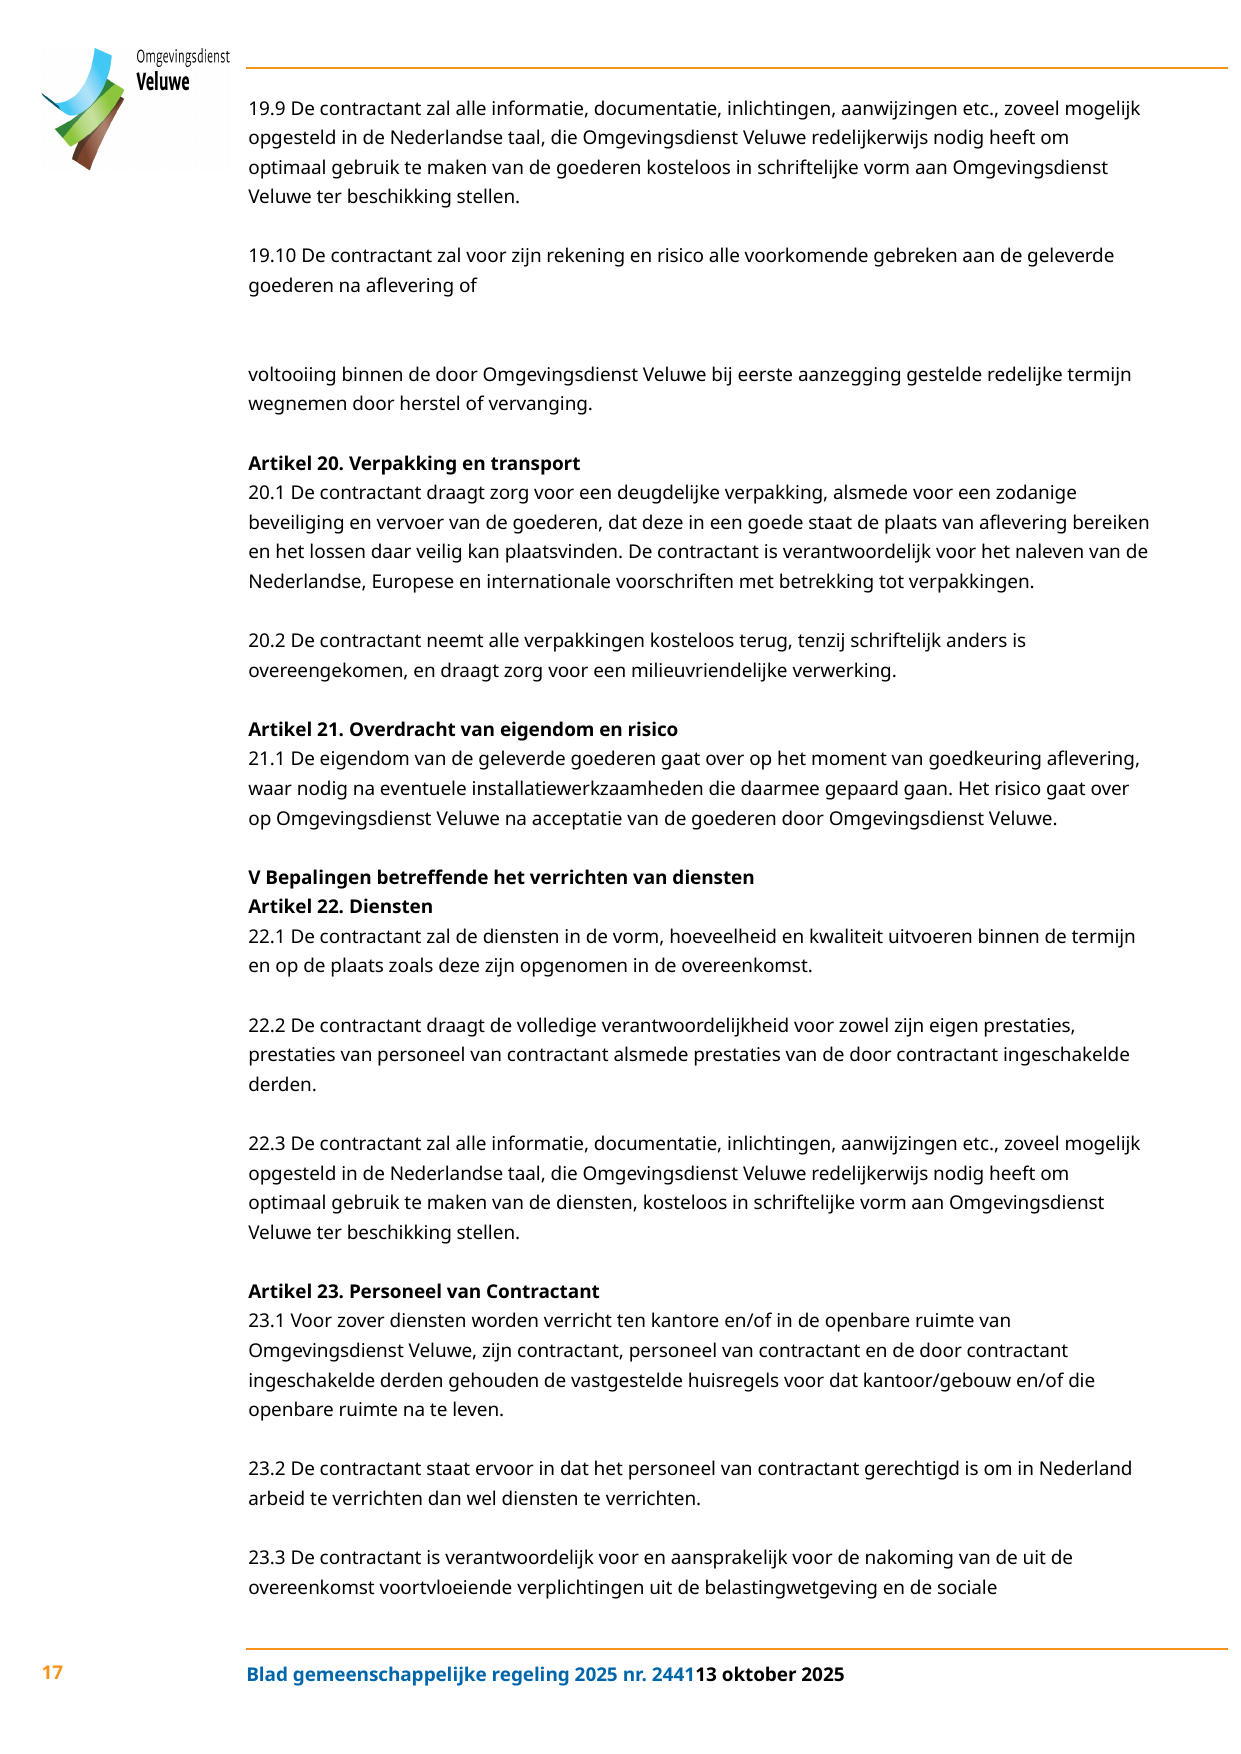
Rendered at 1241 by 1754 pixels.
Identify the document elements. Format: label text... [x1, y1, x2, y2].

text Artikel 20. Verpakking en transport [248, 450, 1152, 476]
text 23.2 De contractant staat ervoor in dat het personeel van contractant gerechtigd is om in Nederland arbeid te verrichten dan wel diensten te verrichten. [248, 1456, 1152, 1511]
text 22.1 De contractant zal de diensten in de vorm, hoeveelheid en kwaliteit uitvoeren binnen de termijn en op de plaats zoals deze zijn opgenomen in de overeenkomst. [248, 923, 1152, 978]
text 21.1 De eigendom van de geleverde goederen gaat over op het moment van goedkeuring aflevering, waar nodig na eventuele installatiewerkzaamheden die daarmee gepaard gaan. Het risico gaat over op Omgevingsdienst Veluwe na acceptatie van de goederen door Omgevingsdienst Veluwe. [248, 746, 1152, 831]
text Artikel 21. Overdracht van eigendom en risico [248, 716, 1152, 742]
text 23.3 De contractant is verantwoordelijk voor en aansprakelijk voor de nakoming van de uit de overeenkomst voortvloeiende verplichtingen uit de belastingwetgeving en de sociale [248, 1544, 1152, 1600]
text V Bepalingen betreffende het verrichten van diensten [248, 864, 1152, 890]
text 22.3 De contractant zal alle informatie, documentatie, inlichtingen, aanwijzingen etc., zoveel mogelijk opgesteld in de Nederlandse taal, die Omgevingsdienst Veluwe redelijkerwijs nodig heeft om optimaal gebruik te maken van de diensten, kosteloos in schriftelijke vorm aan Omgevingsdienst Veluwe ter beschikking stellen. [248, 1130, 1152, 1245]
text 23.1 Voor zover diensten worden verricht ten kantore en/of in de openbare ruimte van Omgevingsdienst Veluwe, zijn contractant, personeel van contractant en de door contractant ingeschakelde derden gehouden de vastgestelde huisregels voor dat kantoor/gebouw en/of die openbare ruimte na te leven. [248, 1308, 1152, 1422]
text 22.2 De contractant draagt de volledige verantwoordelijkheid voor zowel zijn eigen prestaties, prestaties van personeel van contractant alsmede prestaties van de door contractant ingeschakelde derden. [248, 1012, 1152, 1097]
text Artikel 22. Diensten [248, 893, 1152, 919]
text voltooiing binnen de door Omgevingsdienst Veluwe bij eerste aanzegging gestelde redelijke termijn wegnemen door herstel of vervanging. [248, 361, 1152, 416]
text 20.2 De contractant neemt alle verpakkingen kosteloos terug, tenzij schriftelijk anders is overeengekomen, en draagt zorg voor een milieuvriendelijke verwerking. [248, 627, 1152, 683]
text 19.9 De contractant zal alle informatie, documentatie, inlichtingen, aanwijzingen etc., zoveel mogelijk opgesteld in de Nederlandse taal, die Omgevingsdienst Veluwe redelijkerwijs nodig heeft om optimaal gebruik te maken van de goederen kosteloos in schriftelijke vorm aan Omgevingsdienst Veluwe ter beschikking stellen. [248, 95, 1152, 209]
text Artikel 23. Personeel van Contractant [248, 1278, 1152, 1304]
text 19.10 De contractant zal voor zijn rekening en risico alle voorkomende gebreken aan de geleverde goederen na aflevering of [248, 243, 1152, 298]
picture [41, 47, 231, 172]
text 20.1 De contractant draagt zorg voor een deugdelijke verpakking, alsmede voor een zodanige beveiliging en vervoer van de goederen, dat deze in een goede staat de plaats van aflevering bereiken en het lossen daar veilig kan plaatsvinden. De contractant is verantwoordelijk voor het naleven van de Nederlandse, Europese en internationale voorschriften met betrekking tot verpakkingen. [248, 479, 1152, 594]
